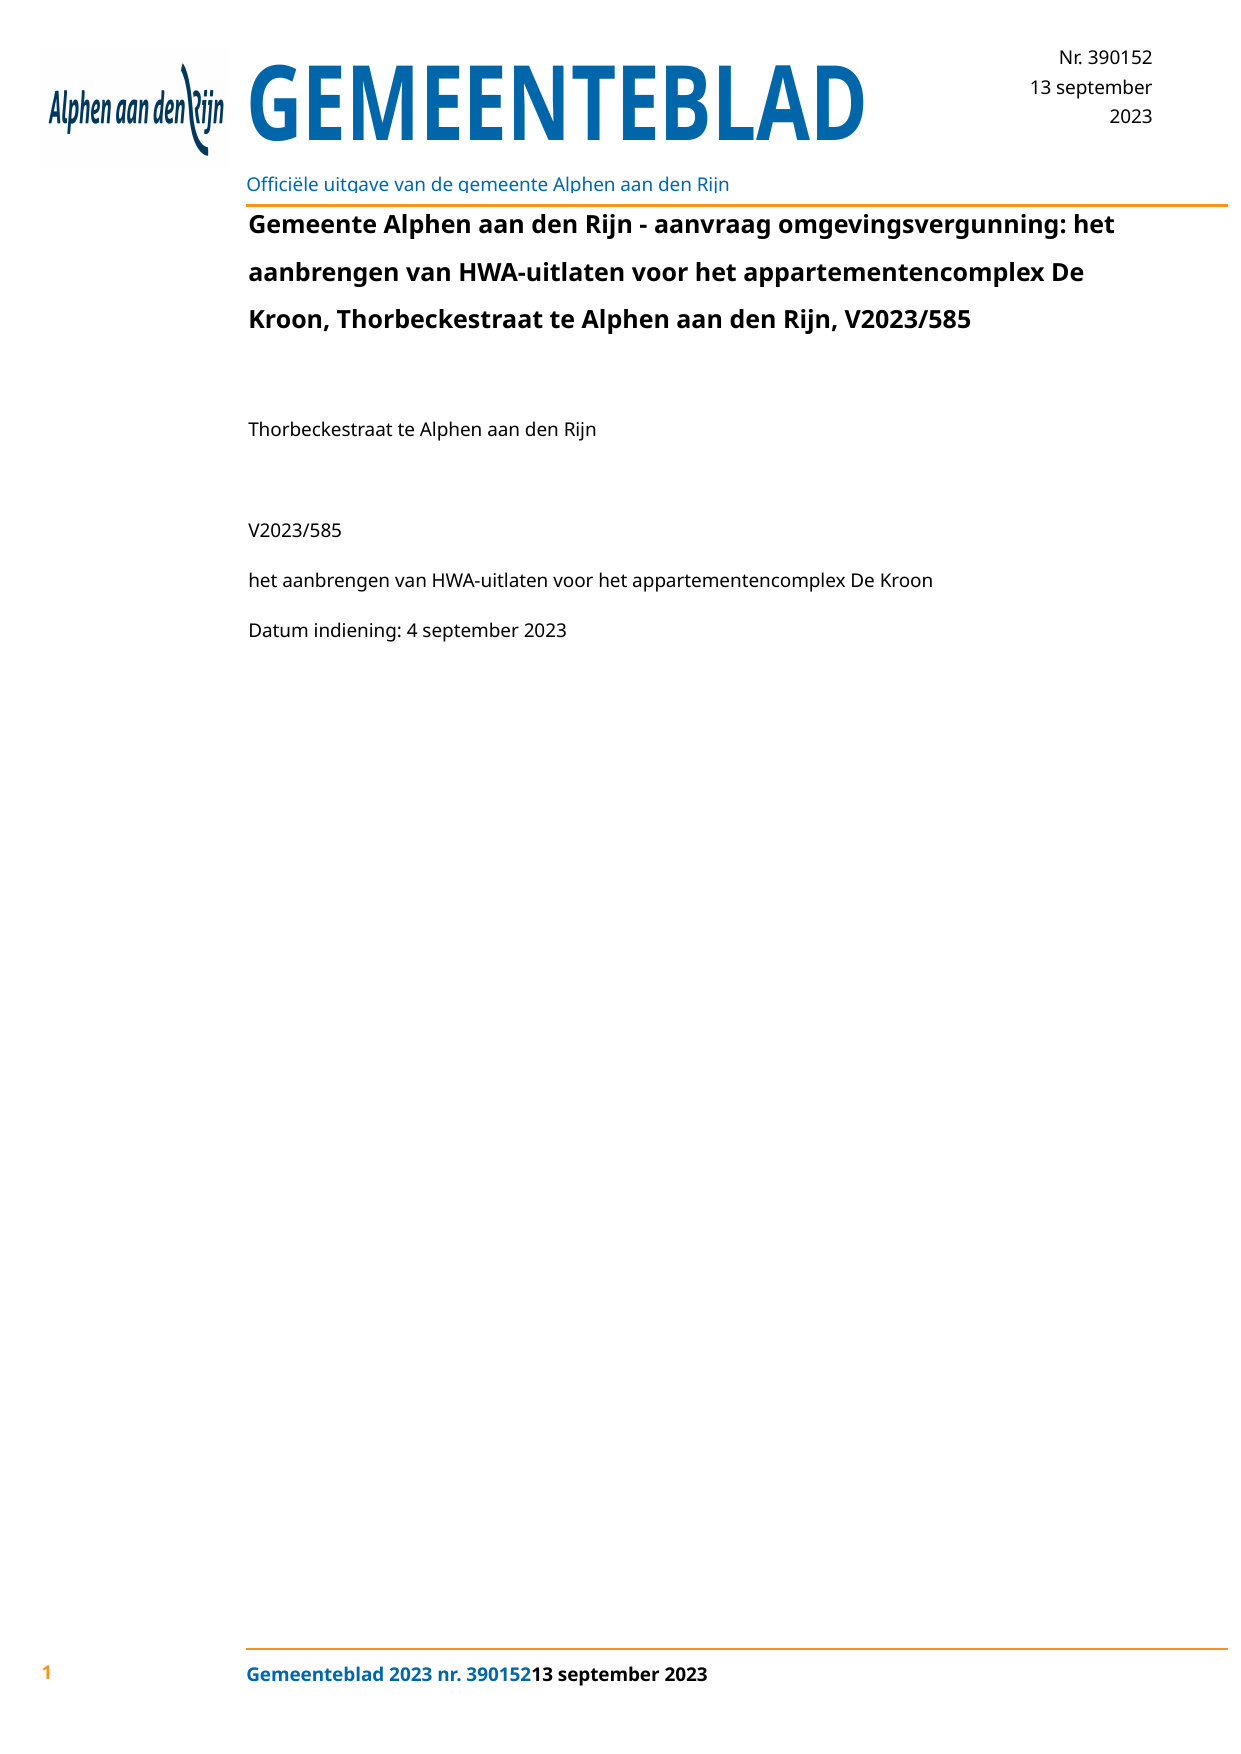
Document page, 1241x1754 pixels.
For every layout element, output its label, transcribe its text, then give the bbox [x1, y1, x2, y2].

picture [41, 47, 231, 172]
text Datum indiening: 4 september 2023 [248, 618, 1152, 643]
text V2023/585 [248, 517, 1152, 542]
text het aanbrengen van HWA-uitlaten voor het appartementencomplex De Kroon [248, 567, 1152, 593]
text Gemeente Alphen aan den Rijn - aanvraag omgevingsvergunning: het aanbrengen van HWA-uitlaten voor het appartementencomplex De Kroon, Thorbeckestraat te Alphen aan den Rijn, V2023/585 [248, 207, 1152, 336]
text Thorbeckestraat te Alphen aan den Rijn [248, 416, 1152, 442]
